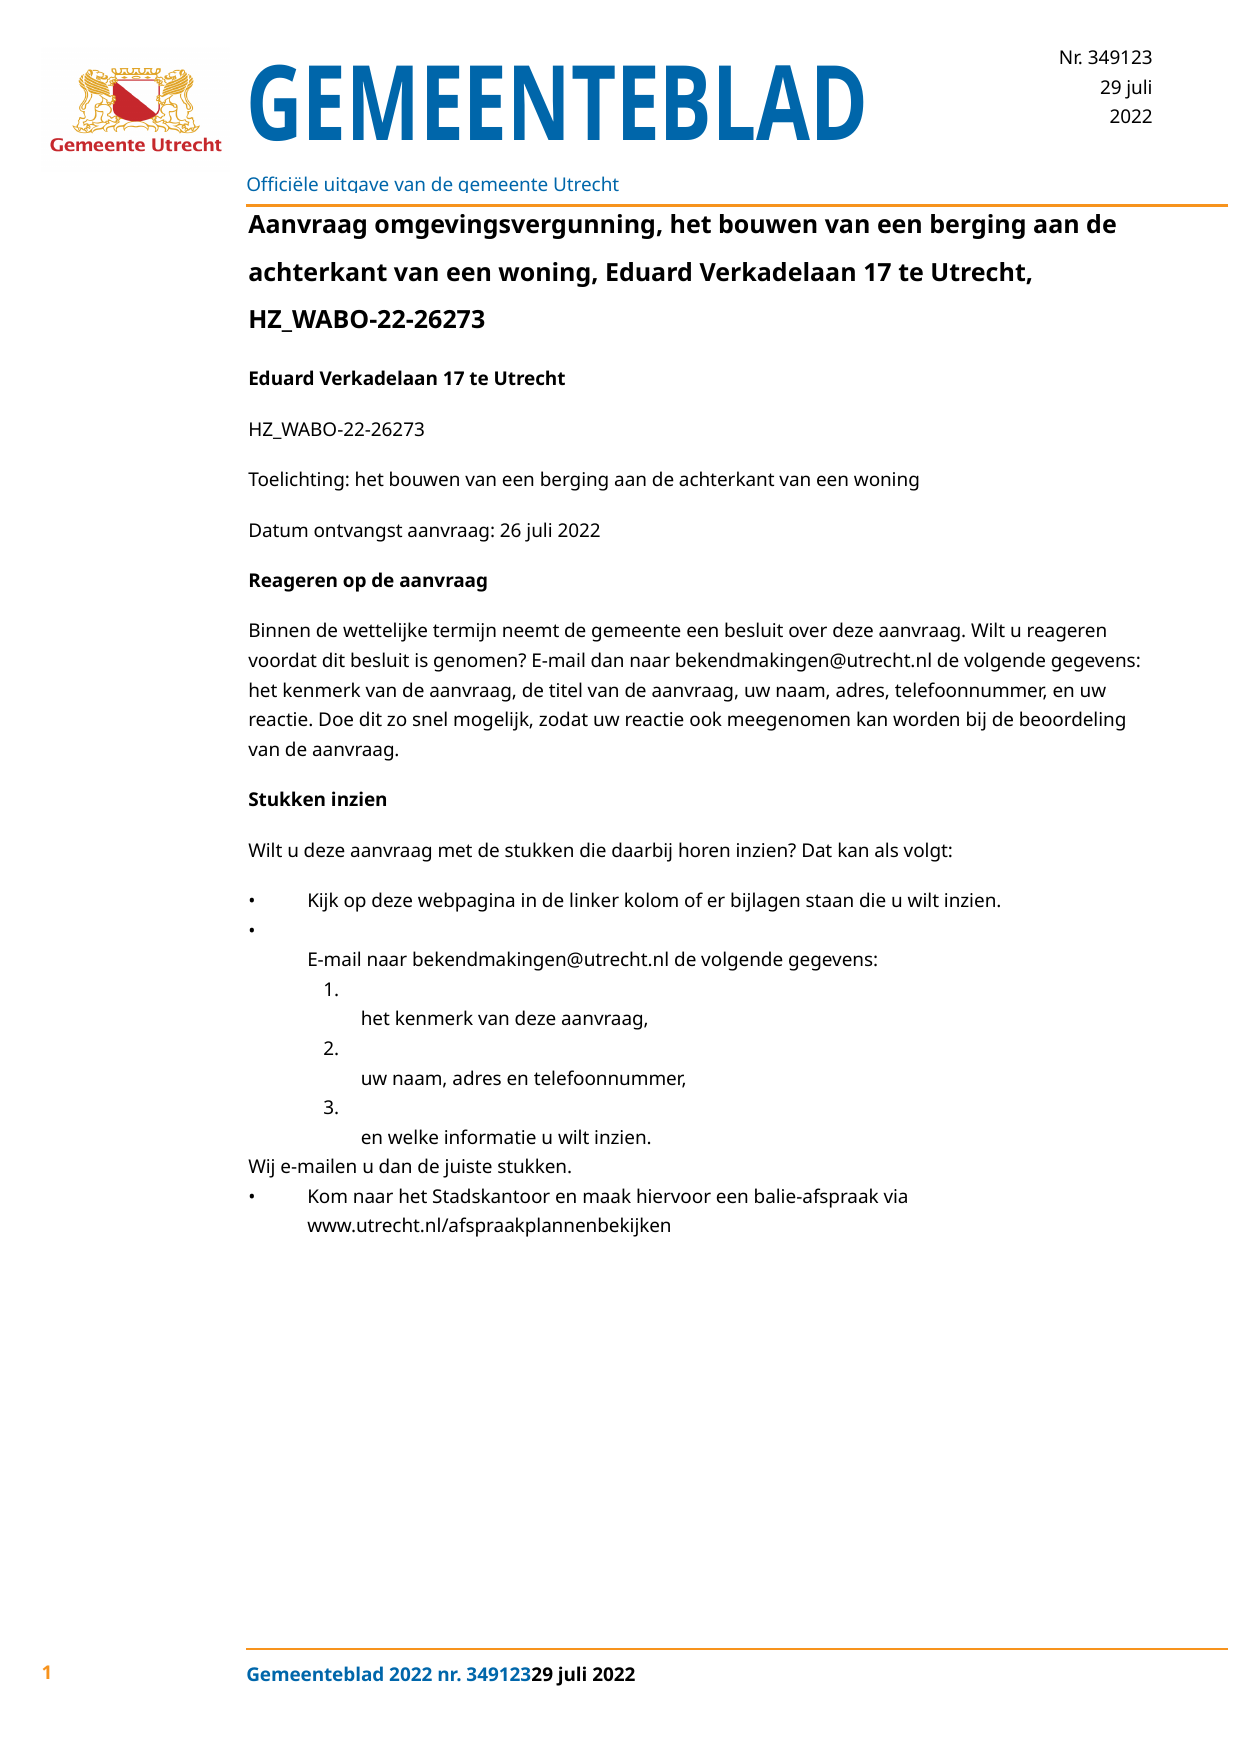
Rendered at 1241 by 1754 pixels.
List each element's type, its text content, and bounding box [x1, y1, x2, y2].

text Aanvraag omgevingsvergunning, het bouwen van een berging aan de achterkant van een woning, Eduard Verkadelaan 17 te Utrecht, HZ_WABO-22-26273 [248, 207, 1152, 336]
text Eduard Verkadelaan 17 te Utrecht [248, 366, 1152, 391]
text Wij e-mailen u dan de juiste stukken. [248, 1153, 1152, 1179]
list E-mail naar bekendmakingen@utrecht.nl de volgende gegevens: [248, 946, 1152, 972]
list het kenmerk van deze aanvraag, [323, 1006, 1152, 1031]
text Stukken inzien [248, 786, 1152, 812]
list en welke informatie u wilt inzien. [323, 1124, 1152, 1149]
list Kijk op deze webpagina in de linker kolom of er bijlagen staan die u wilt inzien. [248, 887, 1152, 913]
picture [41, 47, 231, 172]
text Datum ontvangst aanvraag: 26 juli 2022 [248, 517, 1152, 542]
text HZ_WABO-22-26273 [248, 416, 1152, 442]
text Reageren op de aanvraag [248, 567, 1152, 593]
list Kom naar het Stadskantoor en maak hiervoor een balie-afspraak via www.utrecht.nl/afspraakplannenbekijken [248, 1183, 1152, 1238]
list uw naam, adres en telefoonnummer, [323, 1065, 1152, 1090]
text Binnen de wettelijke termijn neemt de gemeente een besluit over deze aanvraag. Wilt u reageren voordat dit besluit is genomen? E-mail dan naar bekendmakingen@utrecht.nl de volgende gegevens: het kenmerk van de aanvraag, de titel van de aanvraag, uw naam, adres, telefoonnummer, en uw reactie. Doe dit zo snel mogelijk, zodat uw reactie ook meegenomen kan worden bij de beoordeling van de aanvraag. [248, 618, 1152, 762]
text Wilt u deze aanvraag met de stukken die daarbij horen inzien? Dat kan als volgt: [248, 837, 1152, 862]
text Toelichting: het bouwen van een berging aan de achterkant van een woning [248, 466, 1152, 492]
